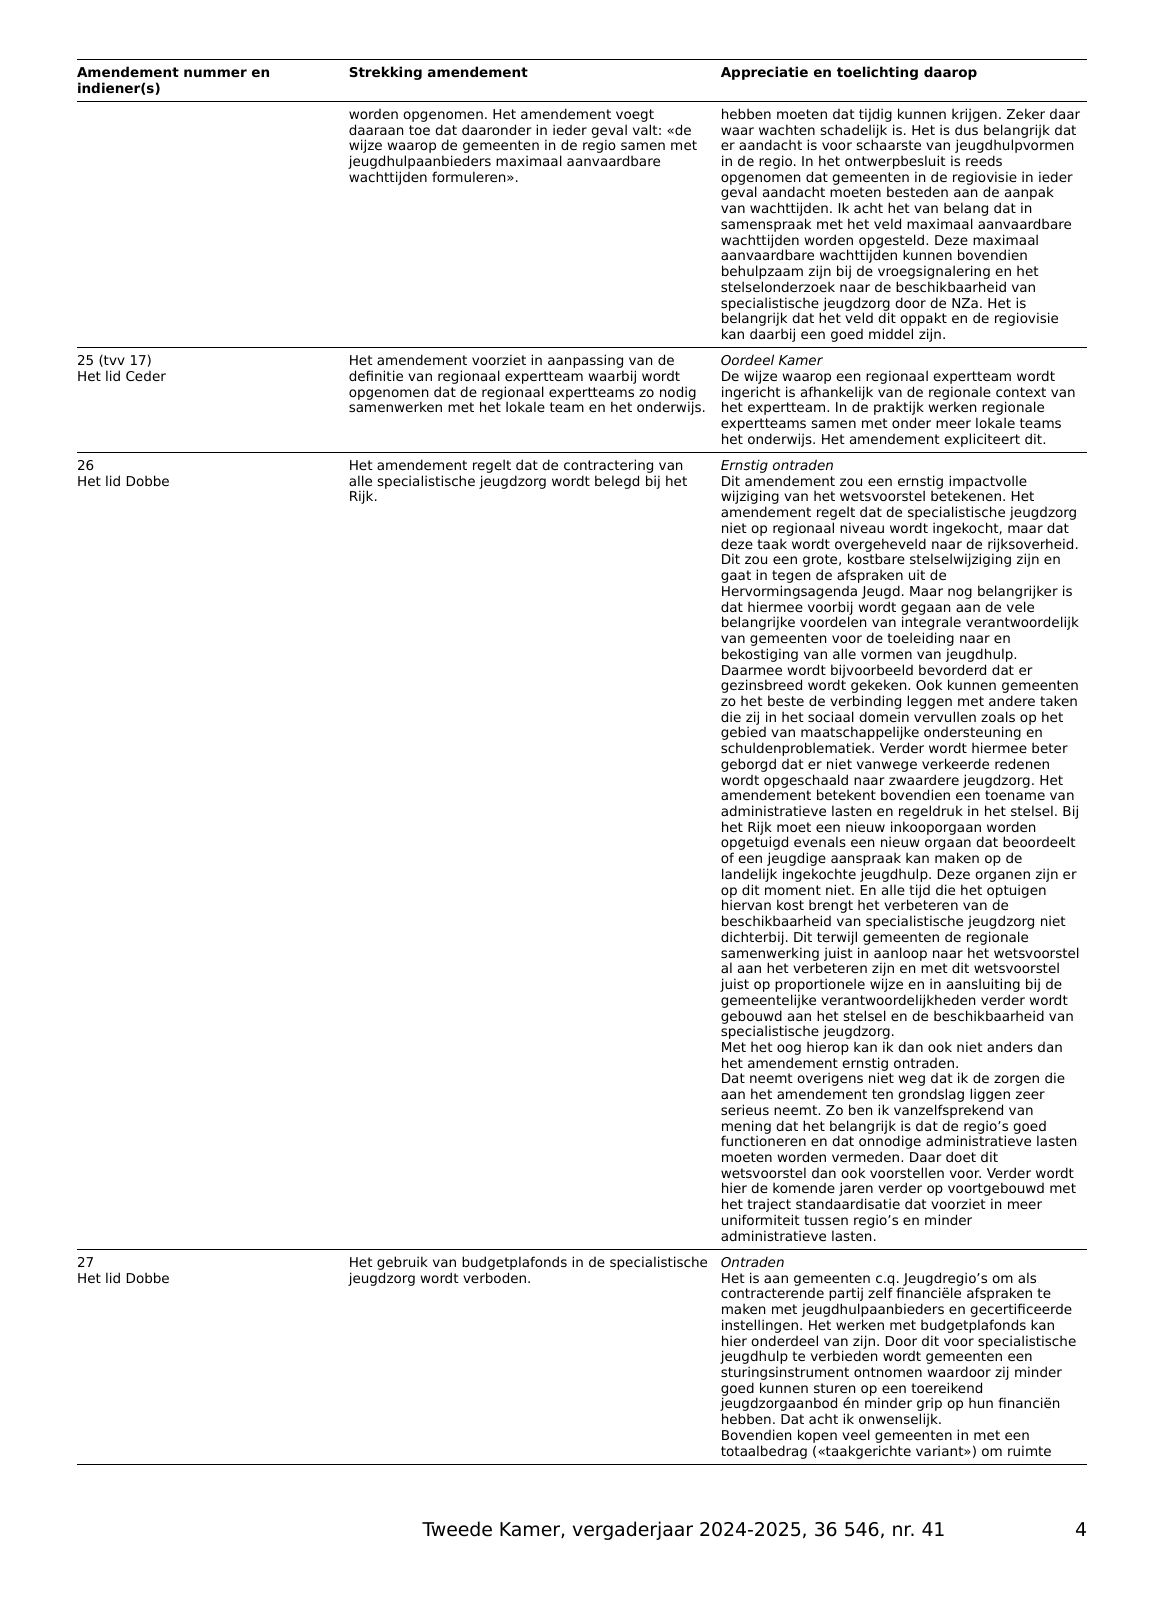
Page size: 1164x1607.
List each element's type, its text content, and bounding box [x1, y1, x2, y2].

table_cell Het gebruik van budgetplafonds in de specialistische jeugdzorg wordt verboden. [343, 1250, 714, 1464]
table_cell 25 (tvv 17) Het lid Ceder [77, 348, 342, 452]
table_header Appreciatie en toelichting daarop [715, 60, 1087, 101]
table_cell hebben moeten dat tijdig kunnen krijgen. Zeker daar waar wachten schadelijk is. Het is dus belangrijk dat er aandacht is voor schaarste van jeugdhulpvormen in de regio. In het ontwerpbesluit is reeds opgenomen dat gemeenten in de regiovisie in ieder geval aandacht moeten besteden aan de aanpak van wachttijden. Ik acht het van belang dat in samenspraak met het veld maximaal aanvaardbare wachttijden worden opgesteld. Deze maximaal aanvaardbare wachttijden kunnen bovendien behulpzaam zijn bij de vroegsignalering en het stelselonderzoek naar de beschikbaarheid van specialistische jeugdzorg door de NZa. Het is belangrijk dat het veld dit oppakt en de regiovisie kan daarbij een goed middel zijn. [715, 102, 1087, 347]
table_cell Ernstig ontraden Dit amendement zou een ernstig impactvolle wijziging van het wetsvoorstel betekenen. Het amendement regelt dat de specialistische jeugdzorg niet op regionaal niveau wordt ingekocht, maar dat deze taak wordt overgeheveld naar de rijksoverheid. Dit zou een grote, kostbare stelselwijziging zijn en gaat in tegen de afspraken uit de Hervormingsagenda Jeugd. Maar nog belangrijker is dat hiermee voorbij wordt gegaan aan de vele belangrijke voordelen van integrale verantwoordelijk van gemeenten voor de toeleiding naar en bekostiging van alle vormen van jeugdhulp. Daarmee wordt bijvoorbeeld bevorderd dat er gezinsbreed wordt gekeken. Ook kunnen gemeenten zo het beste de verbinding leggen met andere taken die zij in het sociaal domein vervullen zoals op het gebied van maatschappelijke ondersteuning en schuldenproblematiek. Verder wordt hiermee beter geborgd dat er niet vanwege verkeerde redenen wordt opgeschaald naar zwaardere jeugdzorg. Het amendement betekent bovendien een toename van administratieve lasten en regeldruk in het stelsel. Bij het Rijk moet een nieuw inkooporgaan worden opgetuigd evenals een nieuw orgaan dat beoordeelt of een jeugdige aanspraak kan maken op de landelijk ingekochte jeugdhulp. Deze organen zijn er op dit moment niet. En alle tijd die het optuigen hiervan kost brengt het verbeteren van de beschikbaarheid van specialistische jeugdzorg niet dichterbij. Dit terwijl gemeenten de regionale samenwerking juist in aanloop naar het wetsvoorstel al aan het verbeteren zijn en met dit wetsvoorstel juist op proportionele wijze en in aansluiting bij de gemeentelijke verantwoordelijkheden verder wordt gebouwd aan het stelsel en de beschikbaarheid van specialistische jeugdzorg. Met het oog hierop kan ik dan ook niet anders dan het amendement ernstig ontraden. Dat neemt overigens niet weg dat ik de zorgen die aan het amendement ten grondslag liggen zeer serieus neemt. Zo ben ik vanzelfsprekend van mening dat het belangrijk is dat de regio’s goed functioneren en dat onnodige administratieve lasten moeten worden vermeden. Daar doet dit wetsvoorstel dan ook voorstellen voor. Verder wordt hier de komende jaren verder op voortgebouwd met het traject standaardisatie dat voorziet in meer uniformiteit tussen regio’s en minder administratieve lasten. [715, 453, 1087, 1249]
table_cell [77, 102, 342, 347]
table_header Amendement nummer en indiener(s) [77, 60, 342, 101]
table_cell Het amendement regelt dat de contractering van alle specialistische jeugdzorg wordt belegd bij het Rijk. [343, 453, 714, 1249]
table_cell Oordeel Kamer De wijze waarop een regionaal expertteam wordt ingericht is afhankelijk van de regionale context van het expertteam. In de praktijk werken regionale expertteams samen met onder meer lokale teams het onderwijs. Het amendement expliciteert dit. [715, 348, 1087, 452]
table_header Strekking amendement [343, 60, 714, 101]
table_cell worden opgenomen. Het amendement voegt daaraan toe dat daaronder in ieder geval valt: «de wijze waarop de gemeenten in de regio samen met jeugdhulpaanbieders maximaal aanvaardbare wachttijden formuleren». [343, 102, 714, 347]
table_cell Ontraden Het is aan gemeenten c.q. Jeugdregio’s om als contracterende partij zelf financiële afspraken te maken met jeugdhulpaanbieders en gecertificeerde instellingen. Het werken met budgetplafonds kan hier onderdeel van zijn. Door dit voor specialistische jeugdhulp te verbieden wordt gemeenten een sturingsinstrument ontnomen waardoor zij minder goed kunnen sturen op een toereikend jeugdzorgaanbod én minder grip op hun financiën hebben. Dat acht ik onwenselijk. Bovendien kopen veel gemeenten in met een totaalbedrag («taakgerichte variant») om ruimte [715, 1250, 1087, 1464]
table_cell 26 Het lid Dobbe [77, 453, 342, 1249]
table_cell 27 Het lid Dobbe [77, 1250, 342, 1464]
table_cell Het amendement voorziet in aanpassing van de definitie van regionaal expertteam waarbij wordt opgenomen dat de regionaal expertteams zo nodig samenwerken met het lokale team en het onderwijs. [343, 348, 714, 452]
